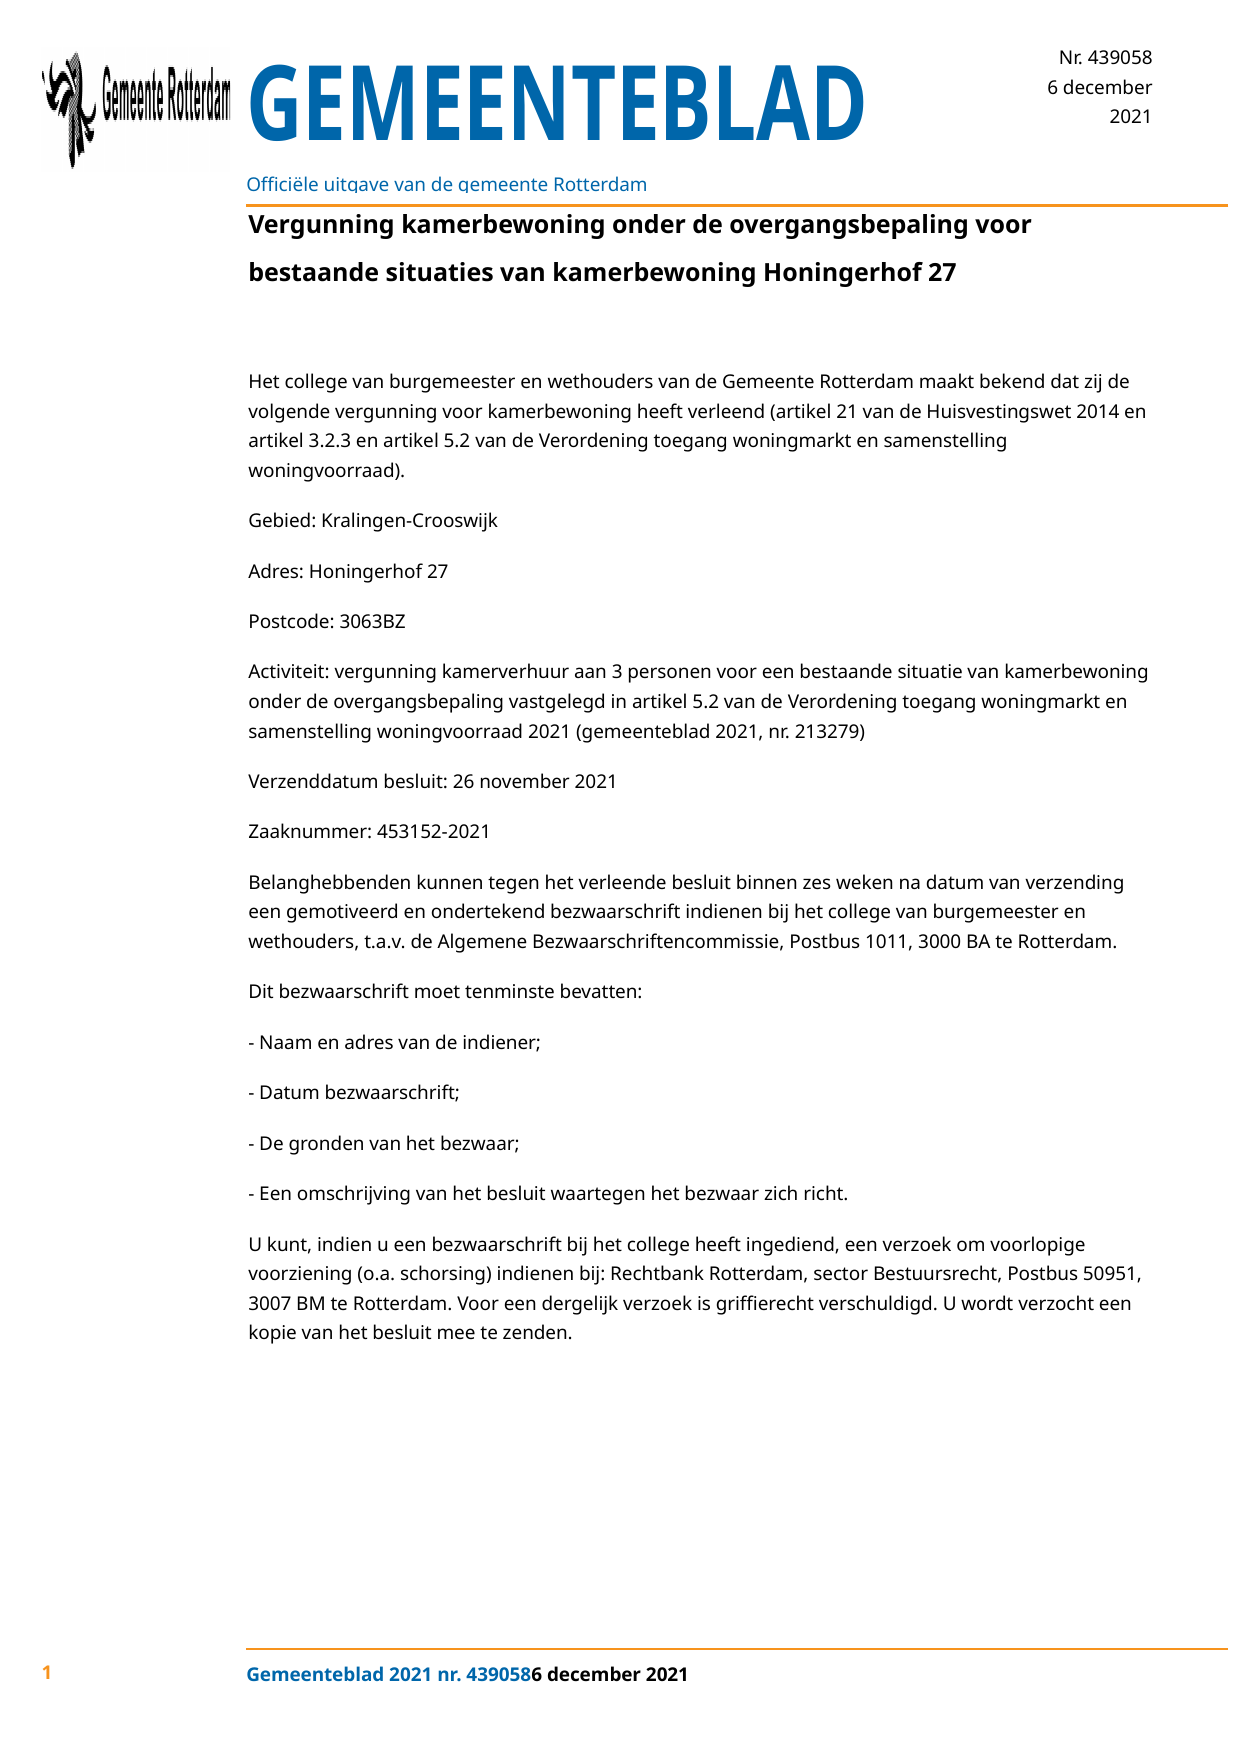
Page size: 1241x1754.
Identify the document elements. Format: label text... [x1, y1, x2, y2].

text Activiteit: vergunning kamerverhuur aan 3 personen voor een bestaande situatie van kamerbewoning onder de overgangsbepaling vastgelegd in artikel 5.2 van de Verordening toegang woningmarkt en samenstelling woningvoorraad 2021 (gemeenteblad 2021, nr. 213279) [248, 659, 1152, 744]
text - Naam en adres van de indiener; [248, 1029, 1152, 1055]
text - De gronden van het bezwaar; [248, 1130, 1152, 1156]
text Belanghebbenden kunnen tegen het verleende besluit binnen zes weken na datum van verzending een gemotiveerd en ondertekend bezwaarschrift indienen bij het college van burgemeester en wethouders, t.a.v. de Algemene Bezwaarschriftencommissie, Postbus 1011, 3000 BA te Rotterdam. [248, 869, 1152, 954]
text Het college van burgemeester en wethouders van de Gemeente Rotterdam maakt bekend dat zij de volgende vergunning voor kamerbewoning heeft verleend (artikel 21 van de Huisvestingswet 2014 en artikel 3.2.3 en artikel 5.2 van de Verordening toegang woningmarkt en samenstelling woningvoorraad). [248, 368, 1152, 483]
text - Een omschrijving van het besluit waartegen het bezwaar zich richt. [248, 1180, 1152, 1206]
text Postcode: 3063BZ [248, 608, 1152, 634]
text Dit bezwaarschrift moet tenminste bevatten: [248, 979, 1152, 1004]
text U kunt, indien u een bezwaarschrift bij het college heeft ingediend, een verzoek om voorlopige voorziening (o.a. schorsing) indienen bij: Rechtbank Rotterdam, sector Bestuursrecht, Postbus 50951, 3007 BM te Rotterdam. Voor een dergelijk verzoek is griffierecht verschuldigd. U wordt verzocht een kopie van het besluit mee te zenden. [248, 1231, 1152, 1345]
text Gebied: Kralingen-Crooswijk [248, 507, 1152, 533]
text Adres: Honingerhof 27 [248, 558, 1152, 584]
text Verzenddatum besluit: 26 november 2021 [248, 768, 1152, 794]
text - Datum bezwaarschrift; [248, 1079, 1152, 1105]
text Zaaknummer: 453152-2021 [248, 819, 1152, 844]
text Vergunning kamerbewoning onder de overgangsbepaling voor bestaande situaties van kamerbewoning Honingerhof 27 [248, 207, 1152, 288]
picture [41, 47, 231, 172]
